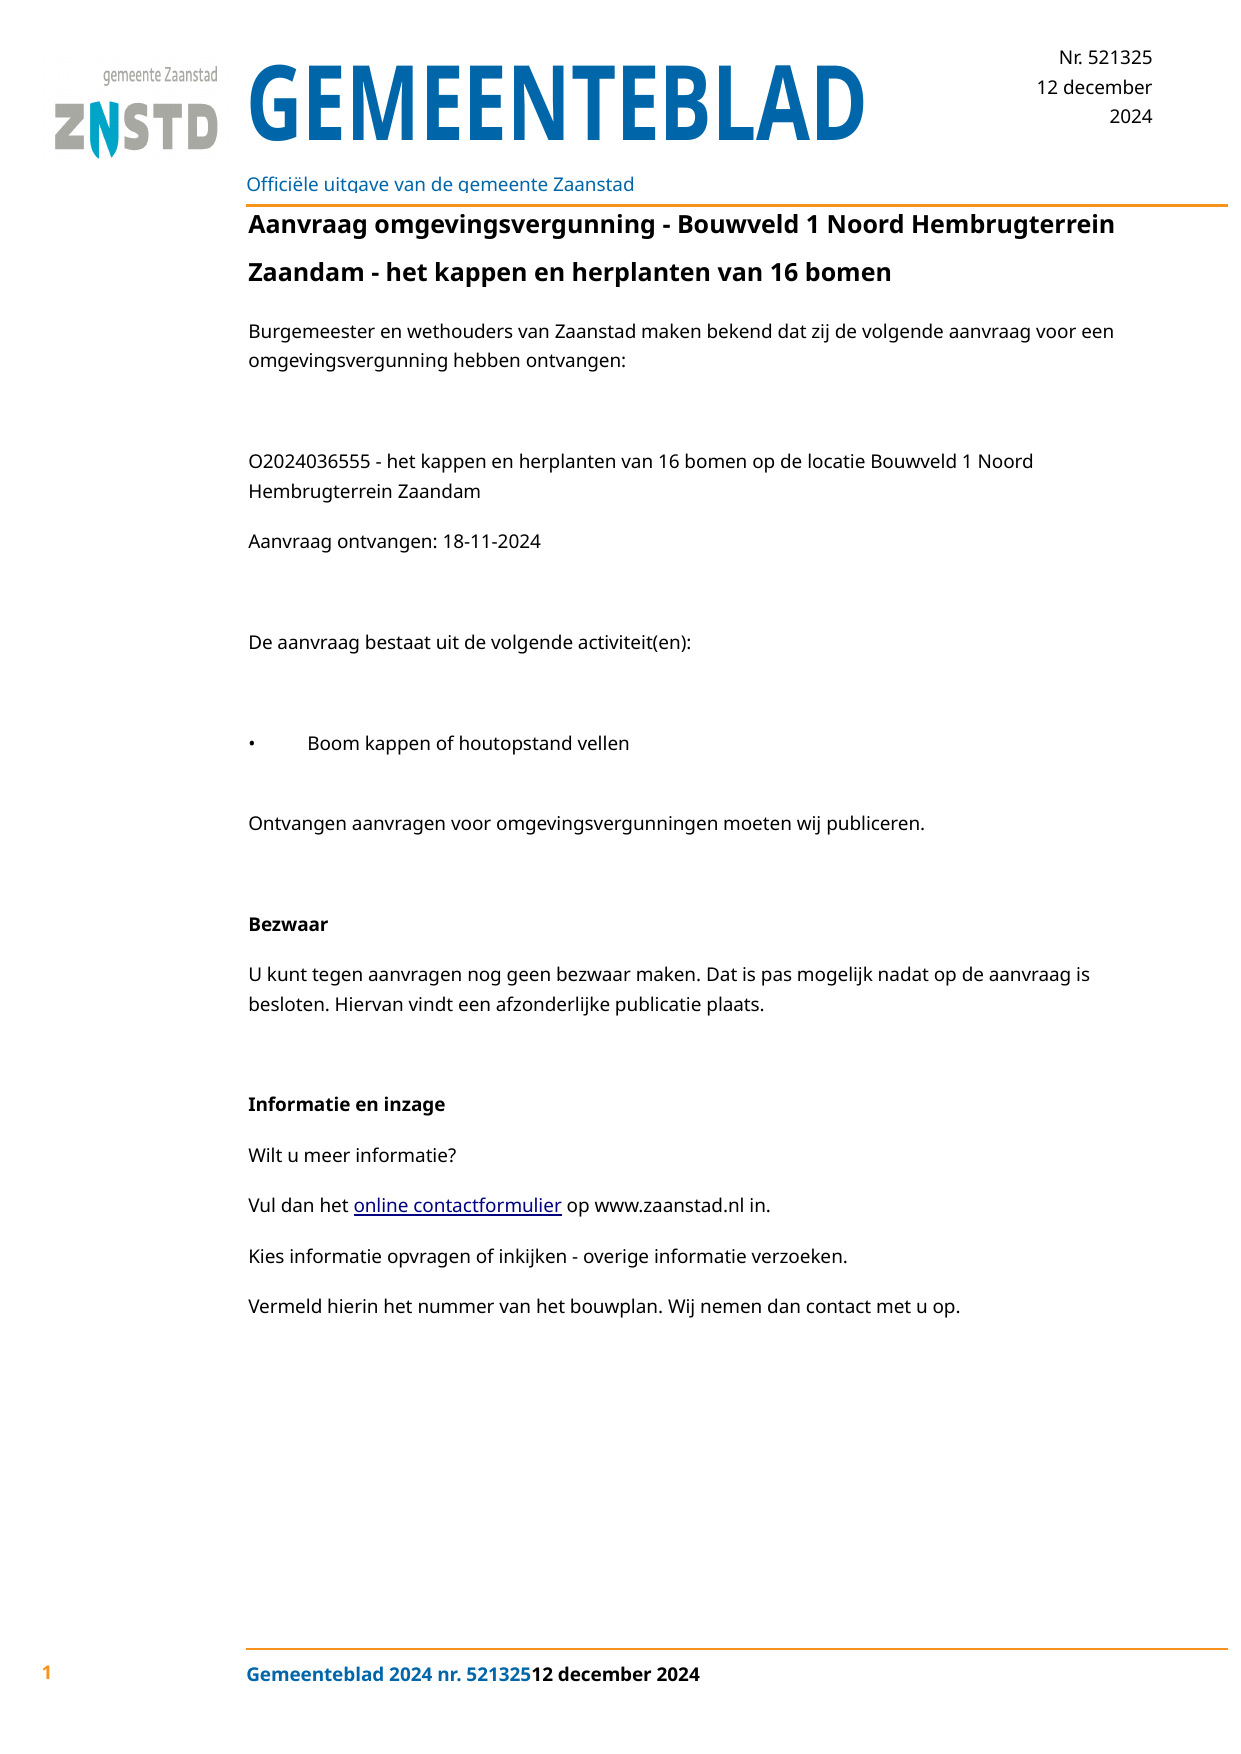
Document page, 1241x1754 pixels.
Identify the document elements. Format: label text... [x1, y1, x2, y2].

text Aanvraag omgevingsvergunning - Bouwveld 1 Noord Hembrugterrein Zaandam - het kappen en herplanten van 16 bomen [248, 207, 1152, 288]
text De aanvraag bestaat uit de volgende activiteit(en): [248, 629, 1152, 655]
text Kies informatie opvragen of inkijken - overige informatie verzoeken. [248, 1243, 1152, 1269]
text Aanvraag ontvangen: 18-11-2024 [248, 528, 1152, 554]
text Informatie en inzage [248, 1092, 1152, 1117]
text Ontvangen aanvragen voor omgevingsvergunningen moeten wij publiceren. [248, 810, 1152, 836]
text U kunt tegen aanvragen nog geen bezwaar maken. Dat is pas mogelijk nadat op de aanvraag is besloten. Hiervan vindt een afzonderlijke publicatie plaats. [248, 961, 1152, 1017]
text Vul dan het online contactformulier op www.zaanstad.nl in. [248, 1192, 1152, 1218]
text Wilt u meer informatie? [248, 1142, 1152, 1168]
list Boom kappen of houtopstand vellen [248, 730, 1152, 756]
text Bezwaar [248, 911, 1152, 937]
picture [41, 47, 231, 172]
text Vermeld hierin het nummer van het bouwplan. Wij nemen dan contact met u op. [248, 1293, 1152, 1319]
text O2024036555 - het kappen en herplanten van 16 bomen op de locatie Bouwveld 1 Noord Hembrugterrein Zaandam [248, 448, 1152, 504]
text Burgemeester en wethouders van Zaanstad maken bekend dat zij de volgende aanvraag voor een omgevingsvergunning hebben ontvangen: [248, 318, 1152, 373]
